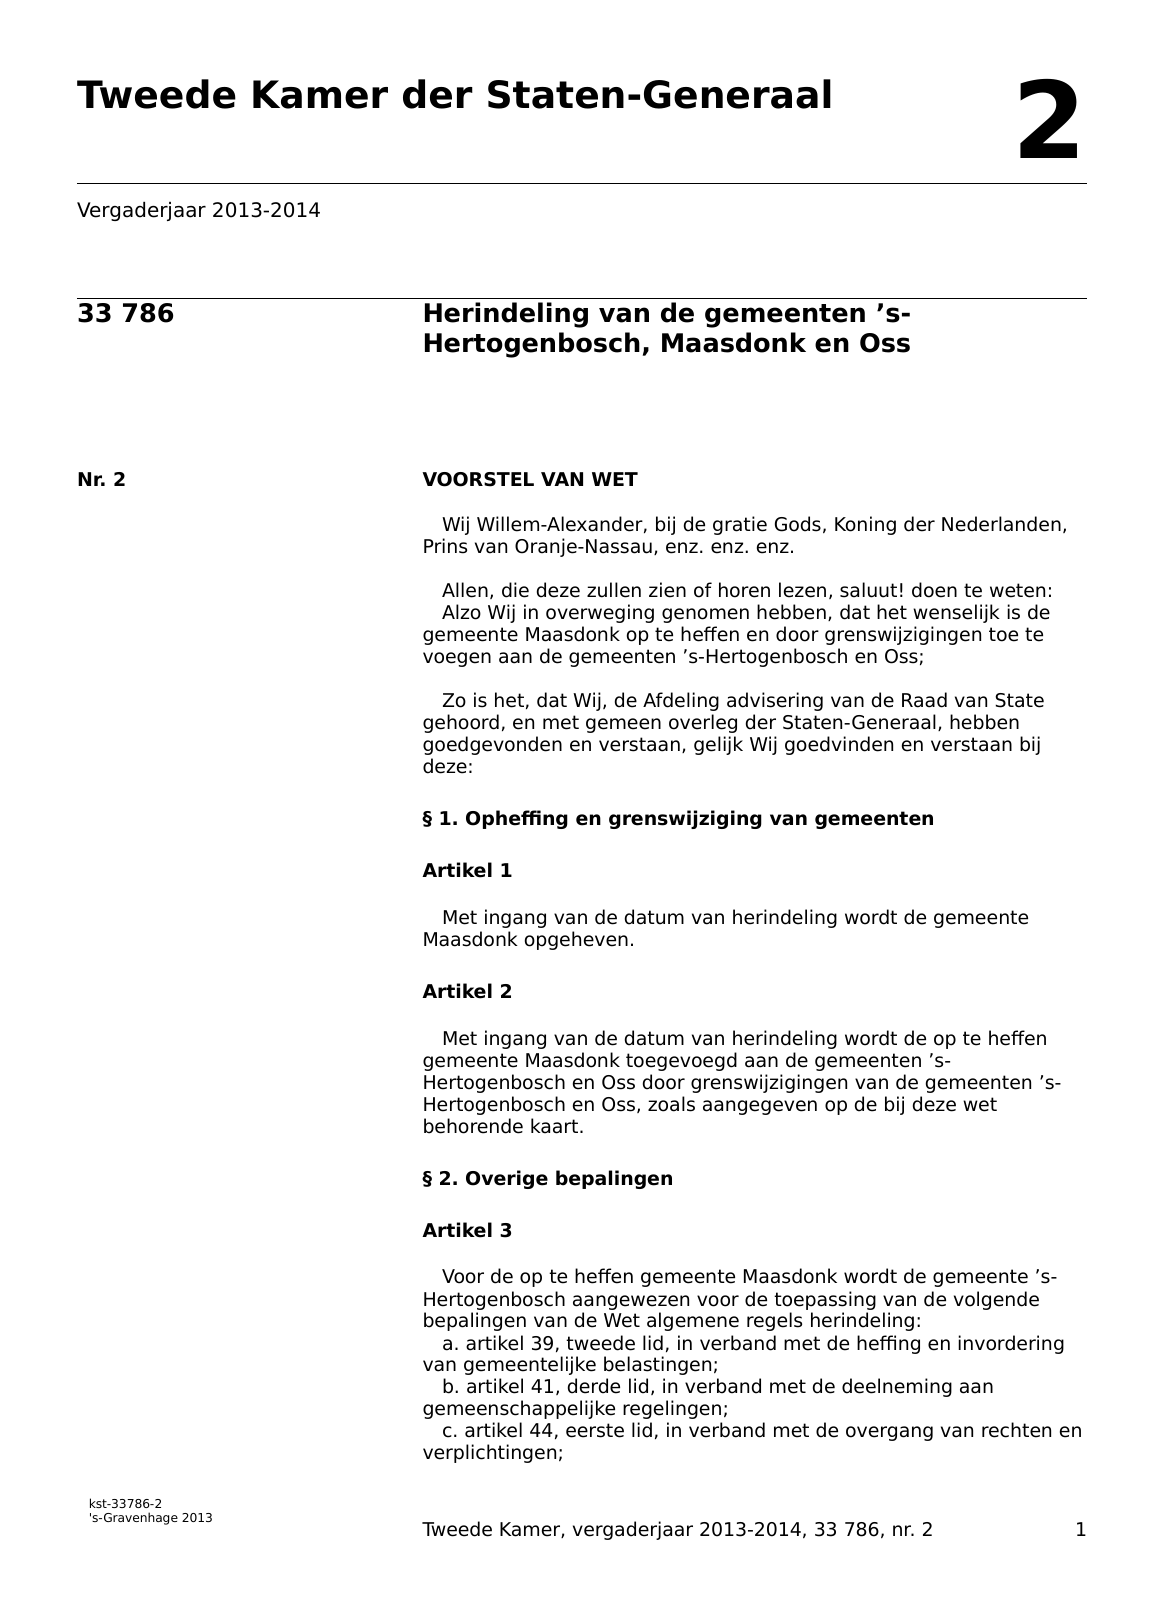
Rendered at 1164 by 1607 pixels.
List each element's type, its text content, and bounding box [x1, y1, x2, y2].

text Zo is het, dat Wij, de Afdeling advisering van de Raad van State gehoord, en met gemeen overleg der Staten-Generaal, hebben goedgevonden en verstaan, gelijk Wij goedvinden en verstaan bij deze: [422, 690, 1087, 778]
text 's-Gravenhage 2013 [88, 1511, 323, 1525]
subtitle Nr. 2 VOORSTEL VAN WET [77, 469, 1087, 491]
subtitle Artikel 1 [422, 860, 1087, 882]
table_header 2 [886, 59, 1087, 183]
subtitle § 1. Opheffing en grenswijziging van gemeenten [422, 808, 1087, 830]
subtitle § 2. Overige bepalingen [422, 1167, 1087, 1189]
table_cell Vergaderjaar 2013-2014 [77, 184, 1087, 298]
text b. artikel 41, derde lid, in verband met de deelneming aan gemeenschappelijke regelingen; [422, 1376, 1087, 1420]
text Alzo Wij in overweging genomen hebben, dat het wenselijk is de gemeente Maasdonk op te heffen en door grenswijzigingen toe te voegen aan de gemeenten ’s-Hertogenbosch en Oss; [422, 602, 1087, 668]
text Allen, die deze zullen zien of horen lezen, saluut! doen te weten: [422, 580, 1087, 602]
table_header Tweede Kamer der Staten-Generaal [77, 59, 886, 183]
subtitle 33 786 Herindeling van de gemeenten ’s-Hertogenbosch, Maasdonk en Oss [77, 299, 1087, 358]
text Voor de op te heffen gemeente Maasdonk wordt de gemeente ’s-Hertogenbosch aangewezen voor de toepassing van de volgende bepalingen van de Wet algemene regels herindeling: [422, 1266, 1087, 1332]
text a. artikel 39, tweede lid, in verband met de heffing en invordering van gemeentelijke belastingen; [422, 1332, 1087, 1376]
text c. artikel 44, eerste lid, in verband met de overgang van rechten en verplichtingen; [422, 1420, 1087, 1464]
text Met ingang van de datum van herindeling wordt de op te heffen gemeente Maasdonk toegevoegd aan de gemeenten ’s-Hertogenbosch en Oss door grenswijzigingen van de gemeenten ’s-Hertogenbosch en Oss, zoals aangegeven op de bij deze wet behorende kaart. [422, 1028, 1087, 1137]
text Met ingang van de datum van herindeling wordt de gemeente Maasdonk opgeheven. [422, 907, 1087, 951]
text Wij Willem-Alexander, bij de gratie Gods, Koning der Nederlanden, Prins van Oranje-Nassau, enz. enz. enz. [422, 513, 1087, 557]
subtitle Artikel 3 [422, 1219, 1087, 1241]
text kst-33786-2 [88, 1497, 323, 1511]
subtitle Artikel 2 [422, 981, 1087, 1003]
